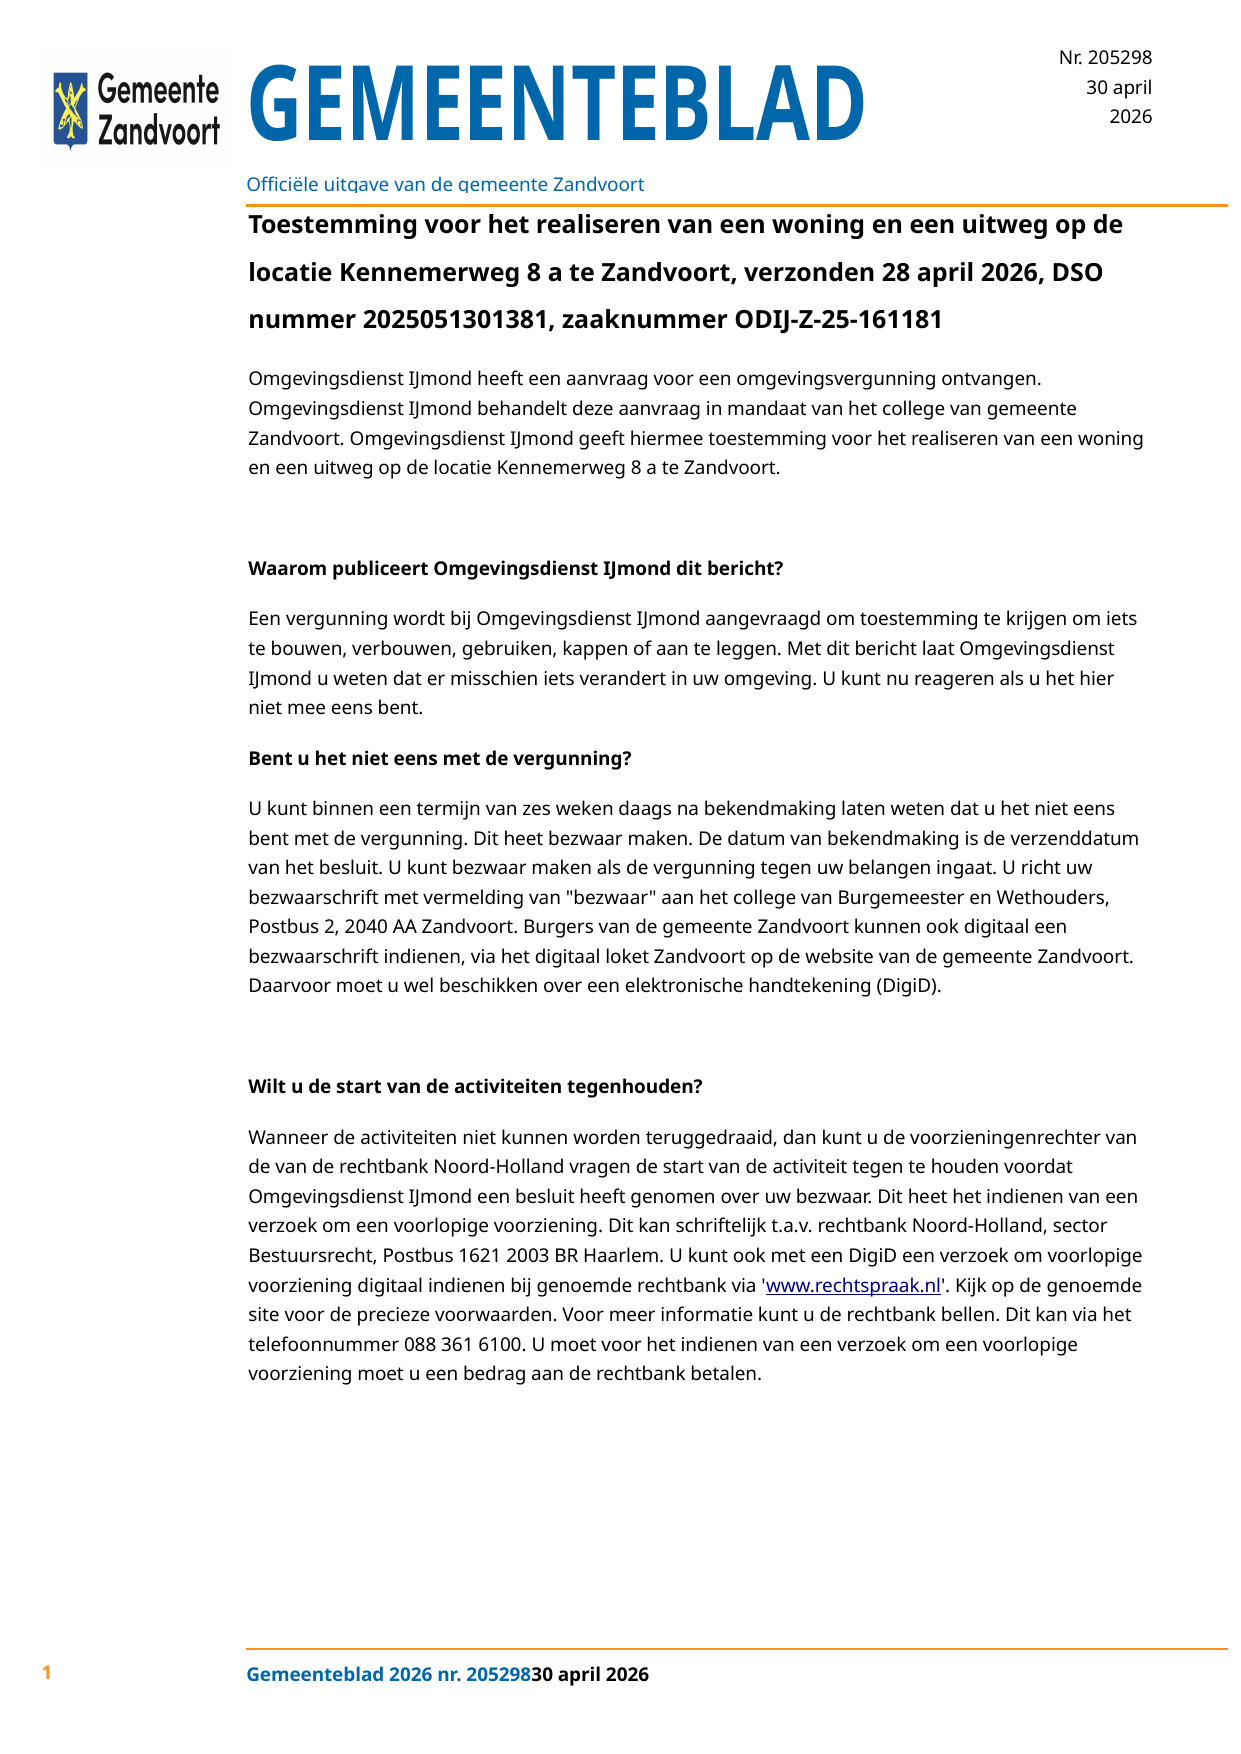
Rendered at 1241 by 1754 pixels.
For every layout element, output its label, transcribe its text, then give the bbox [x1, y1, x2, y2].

text Wilt u de start van de activiteiten tegenhouden? [248, 1073, 1152, 1099]
text Bent u het niet eens met de vergunning? [248, 745, 1152, 770]
picture [41, 47, 231, 172]
text U kunt binnen een termijn van zes weken daags na bekendmaking laten weten dat u het niet eens bent met de vergunning. Dit heet bezwaar maken. De datum van bekendmaking is de verzenddatum van het besluit. U kunt bezwaar maken als de vergunning tegen uw belangen ingaat. U richt uw bezwaarschrift met vermelding van "bezwaar" aan het college van Burgemeester en Wethouders, Postbus 2, 2040 AA Zandvoort. Burgers van de gemeente Zandvoort kunnen ook digitaal een bezwaarschrift indienen, via het digitaal loket Zandvoort op de website van de gemeente Zandvoort. Daarvoor moet u wel beschikken over een elektronische handtekening (DigiD). [248, 795, 1152, 998]
text Een vergunning wordt bij Omgevingsdienst IJmond aangevraagd om toestemming te krijgen om iets te bouwen, verbouwen, gebruiken, kappen of aan te leggen. Met dit bericht laat Omgevingsdienst IJmond u weten dat er misschien iets verandert in uw omgeving. U kunt nu reageren als u het hier niet mee eens bent. [248, 606, 1152, 720]
text Toestemming voor het realiseren van een woning en een uitweg op de locatie Kennemerweg 8 a te Zandvoort, verzonden 28 april 2026, DSO nummer 2025051301381, zaaknummer ODIJ-Z-25-161181 [248, 207, 1152, 336]
text Omgevingsdienst IJmond heeft een aanvraag voor een omgevingsvergunning ontvangen. Omgevingsdienst IJmond behandelt deze aanvraag in mandaat van het college van gemeente Zandvoort. Omgevingsdienst IJmond geeft hiermee toestemming voor het realiseren van een woning en een uitweg op de locatie Kennemerweg 8 a te Zandvoort. [248, 366, 1152, 480]
text Wanneer de activiteiten niet kunnen worden teruggedraaid, dan kunt u de voorzieningenrechter van de van de rechtbank Noord-Holland vragen de start van de activiteit tegen te houden voordat Omgevingsdienst IJmond een besluit heeft genomen over uw bezwaar. Dit heet het indienen van een verzoek om een voorlopige voorziening. Dit kan schriftelijk t.a.v. rechtbank Noord-Holland, sector Bestuursrecht, Postbus 1621 2003 BR Haarlem. U kunt ook met een DigiD een verzoek om voorlopige voorziening digitaal indienen bij genoemde rechtbank via 'www.rechtspraak.nl'. Kijk op de genoemde site voor de precieze voorwaarden. Voor meer informatie kunt u de rechtbank bellen. Dit kan via het telefoonnummer 088 361 6100. U moet voor het indienen van een verzoek om een voorlopige voorziening moet u een bedrag aan de rechtbank betalen. [248, 1124, 1152, 1386]
text Waarom publiceert Omgevingsdienst IJmond dit bericht? [248, 555, 1152, 581]
